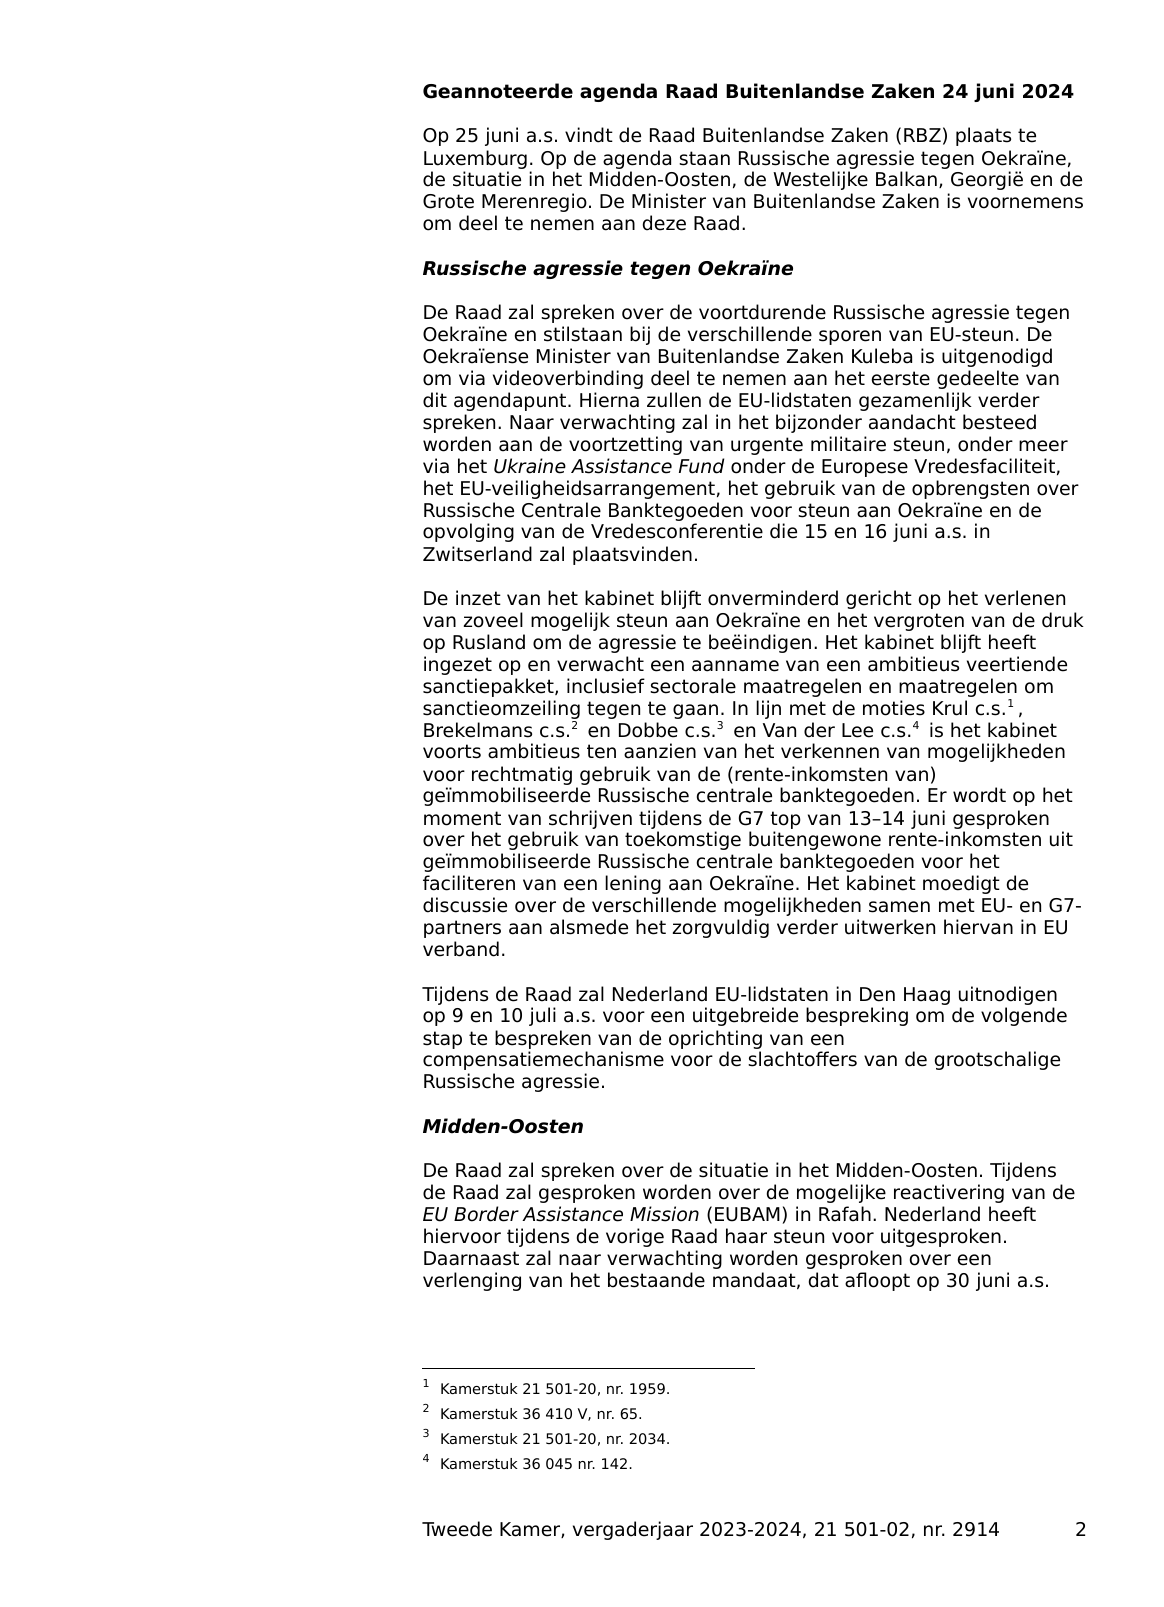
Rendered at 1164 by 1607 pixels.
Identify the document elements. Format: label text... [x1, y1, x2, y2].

text Kamerstuk 21 501-20, nr. 1959. [422, 1377, 1087, 1399]
text Op 25 juni a.s. vindt de Raad Buitenlandse Zaken (RBZ) plaats te Luxemburg. Op de agenda staan Russische agressie tegen Oekraïne, de situatie in het Midden-Oosten, de Westelijke Balkan, Georgië en de Grote Merenregio. De Minister van Buitenlandse Zaken is voornemens om deel te nemen aan deze Raad. [422, 125, 1087, 235]
subtitle Midden-Oosten [422, 1116, 1087, 1137]
text Tijdens de Raad zal Nederland EU-lidstaten in Den Haag uitnodigen op 9 en 10 juli a.s. voor een uitgebreide bespreking om de volgende stap te bespreken van de oprichting van een compensatiemechanisme voor de slachtoffers van de grootschalige Russische agressie. [422, 983, 1087, 1093]
text De Raad zal spreken over de voortdurende Russische agressie tegen Oekraïne en stilstaan bij de verschillende sporen van EU-steun. De Oekraïense Minister van Buitenlandse Zaken Kuleba is uitgenodigd om via videoverbinding deel te nemen aan het eerste gedeelte van dit agendapunt. Hierna zullen de EU-lidstaten gezamenlijk verder spreken. Naar verwachting zal in het bijzonder aandacht besteed worden aan de voortzetting van urgente militaire steun, onder meer via het Ukraine Assistance Fund onder de Europese Vredesfaciliteit, het EU-veiligheidsarrangement, het gebruik van de opbrengsten over Russische Centrale Banktegoeden voor steun aan Oekraïne en de opvolging van de Vredesconferentie die 15 en 16 juni a.s. in Zwitserland zal plaatsvinden. [422, 302, 1087, 565]
text Kamerstuk 21 501-20, nr. 2034. [422, 1427, 1087, 1449]
subtitle Russische agressie tegen Oekraïne [422, 257, 1087, 279]
text Kamerstuk 36 410 V, nr. 65. [422, 1402, 1087, 1424]
text De Raad zal spreken over de situatie in het Midden-Oosten. Tijdens de Raad zal gesproken worden over de mogelijke reactivering van de EU Border Assistance Mission (EUBAM) in Rafah. Nederland heeft hiervoor tijdens de vorige Raad haar steun voor uitgesproken. Daarnaast zal naar verwachting worden gesproken over een verlenging van het bestaande mandaat, dat afloopt op 30 juni a.s. [422, 1160, 1087, 1292]
subtitle Geannoteerde agenda Raad Buitenlandse Zaken 24 juni 2024 [422, 81, 1087, 103]
text De inzet van het kabinet blijft onverminderd gericht op het verlenen van zoveel mogelijk steun aan Oekraïne en het vergroten van de druk op Rusland om de agressie te beëindigen. Het kabinet blijft heeft ingezet op en verwacht een aanname van een ambitieus veertiende sanctiepakket, inclusief sectorale maatregelen en maatregelen om sanctieomzeiling tegen te gaan. In lijn met de moties Krul c.s., Brekelmans c.s. en Dobbe c.s. en Van der Lee c.s. is het kabinet voorts ambitieus ten aanzien van het verkennen van mogelijkheden voor rechtmatig gebruik van de (rente-inkomsten van) geïmmobiliseerde Russische centrale banktegoeden. Er wordt op het moment van schrijven tijdens de G7 top van 13–14 juni gesproken over het gebruik van toekomstige buitengewone rente-inkomsten uit geïmmobiliseerde Russische centrale banktegoeden voor het faciliteren van een lening aan Oekraïne. Het kabinet moedigt de discussie over de verschillende mogelijkheden samen met EU- en G7-partners aan alsmede het zorgvuldig verder uitwerken hiervan in EU verband. [422, 588, 1087, 961]
text Kamerstuk 36 045 nr. 142. [422, 1452, 1087, 1474]
